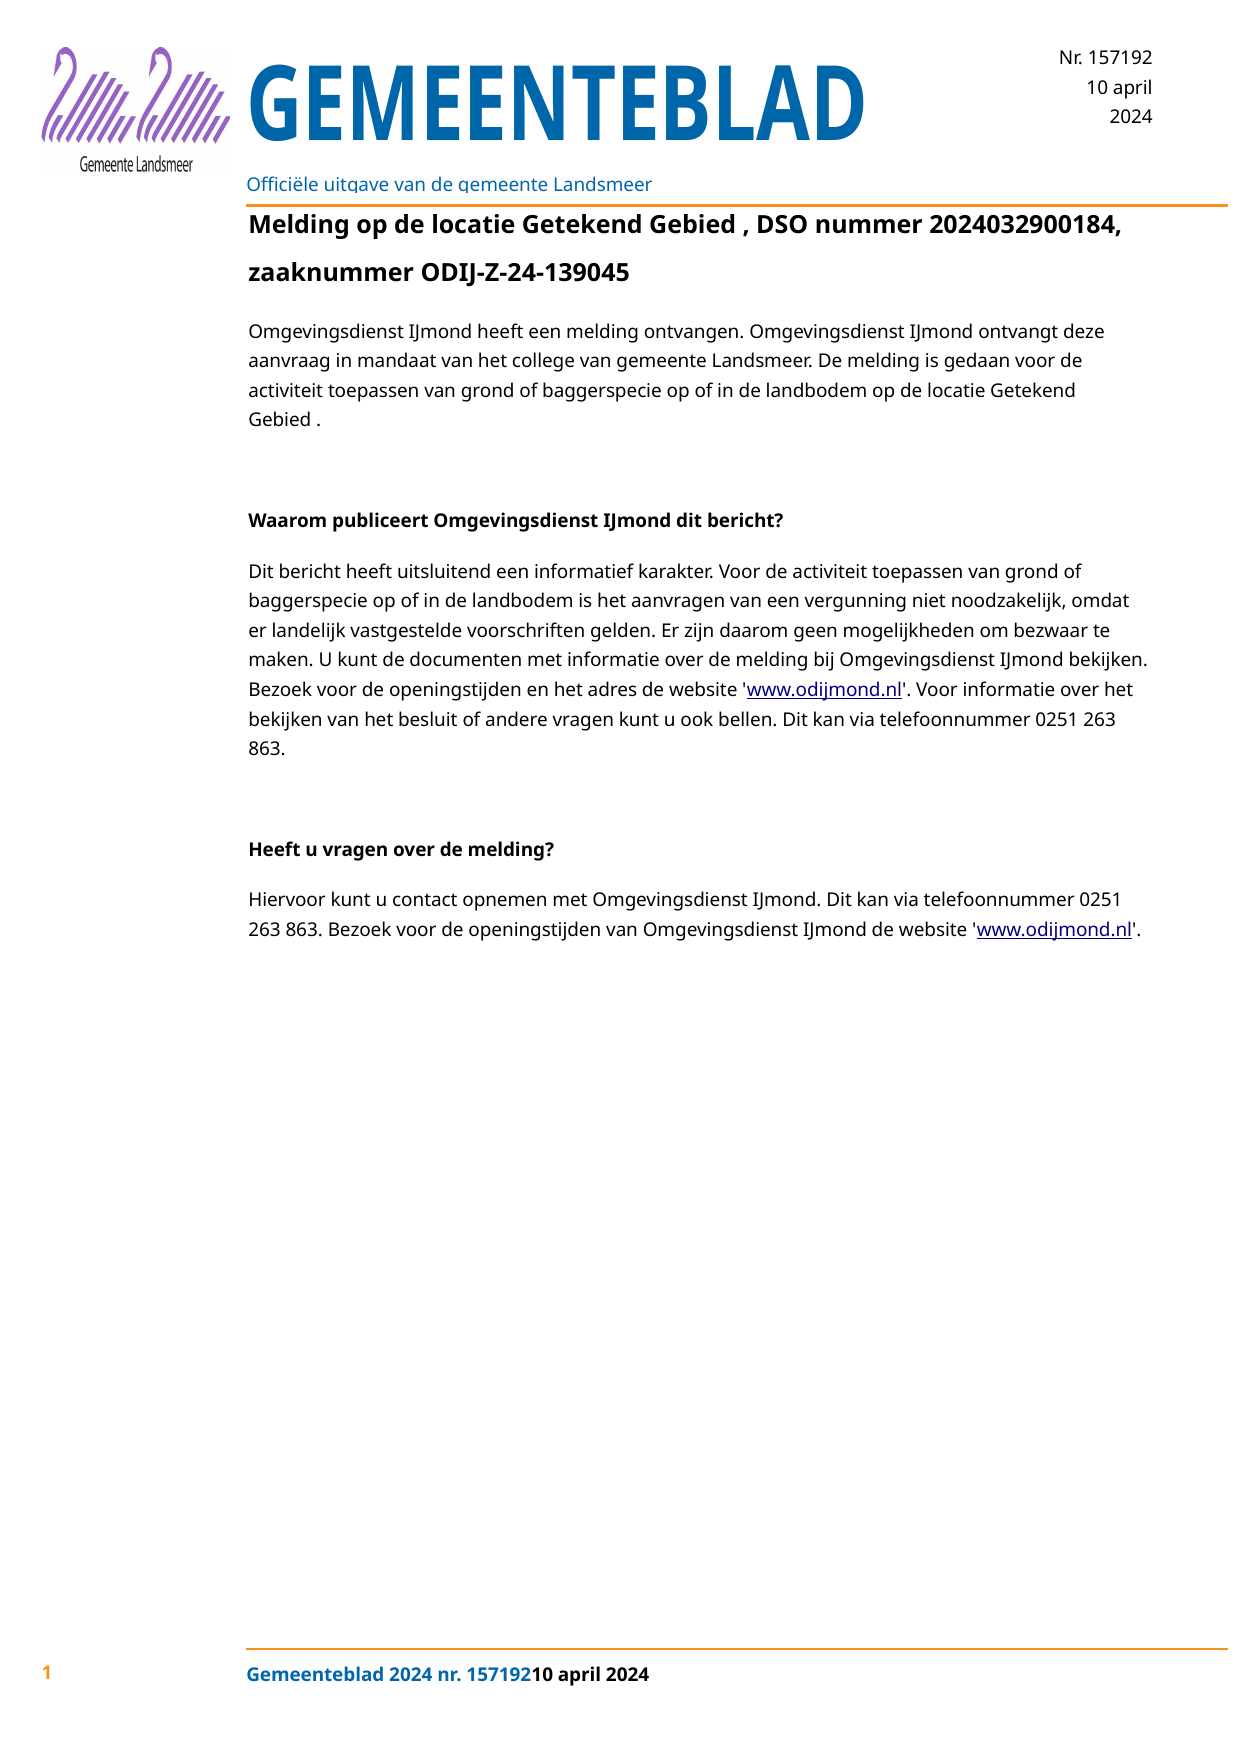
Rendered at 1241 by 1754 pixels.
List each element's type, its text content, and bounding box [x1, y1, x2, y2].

text Melding op de locatie Getekend Gebied , DSO nummer 2024032900184, zaaknummer ODIJ-Z-24-139045 [248, 207, 1152, 288]
text Omgevingsdienst IJmond heeft een melding ontvangen. Omgevingsdienst IJmond ontvangt deze aanvraag in mandaat van het college van gemeente Landsmeer. De melding is gedaan voor de activiteit toepassen van grond of baggerspecie op of in de landbodem op de locatie Getekend Gebied . [248, 318, 1152, 432]
text Hiervoor kunt u contact opnemen met Omgevingsdienst IJmond. Dit kan via telefoonnummer 0251 263 863. Bezoek voor de openingstijden van Omgevingsdienst IJmond de website 'www.odijmond.nl'. [248, 887, 1152, 942]
text Waarom publiceert Omgevingsdienst IJmond dit bericht? [248, 507, 1152, 533]
text Dit bericht heeft uitsluitend een informatief karakter. Voor de activiteit toepassen van grond of baggerspecie op of in de landbodem is het aanvragen van een vergunning niet noodzakelijk, omdat er landelijk vastgestelde voorschriften gelden. Er zijn daarom geen mogelijkheden om bezwaar te maken. U kunt de documenten met informatie over de melding bij Omgevingsdienst IJmond bekijken. Bezoek voor de openingstijden en het adres de website 'www.odijmond.nl'. Voor informatie over het bekijken van het besluit of andere vragen kunt u ook bellen. Dit kan via telefoonnummer 0251 263 863. [248, 558, 1152, 761]
picture [41, 47, 231, 172]
text Heeft u vragen over de melding? [248, 836, 1152, 862]
